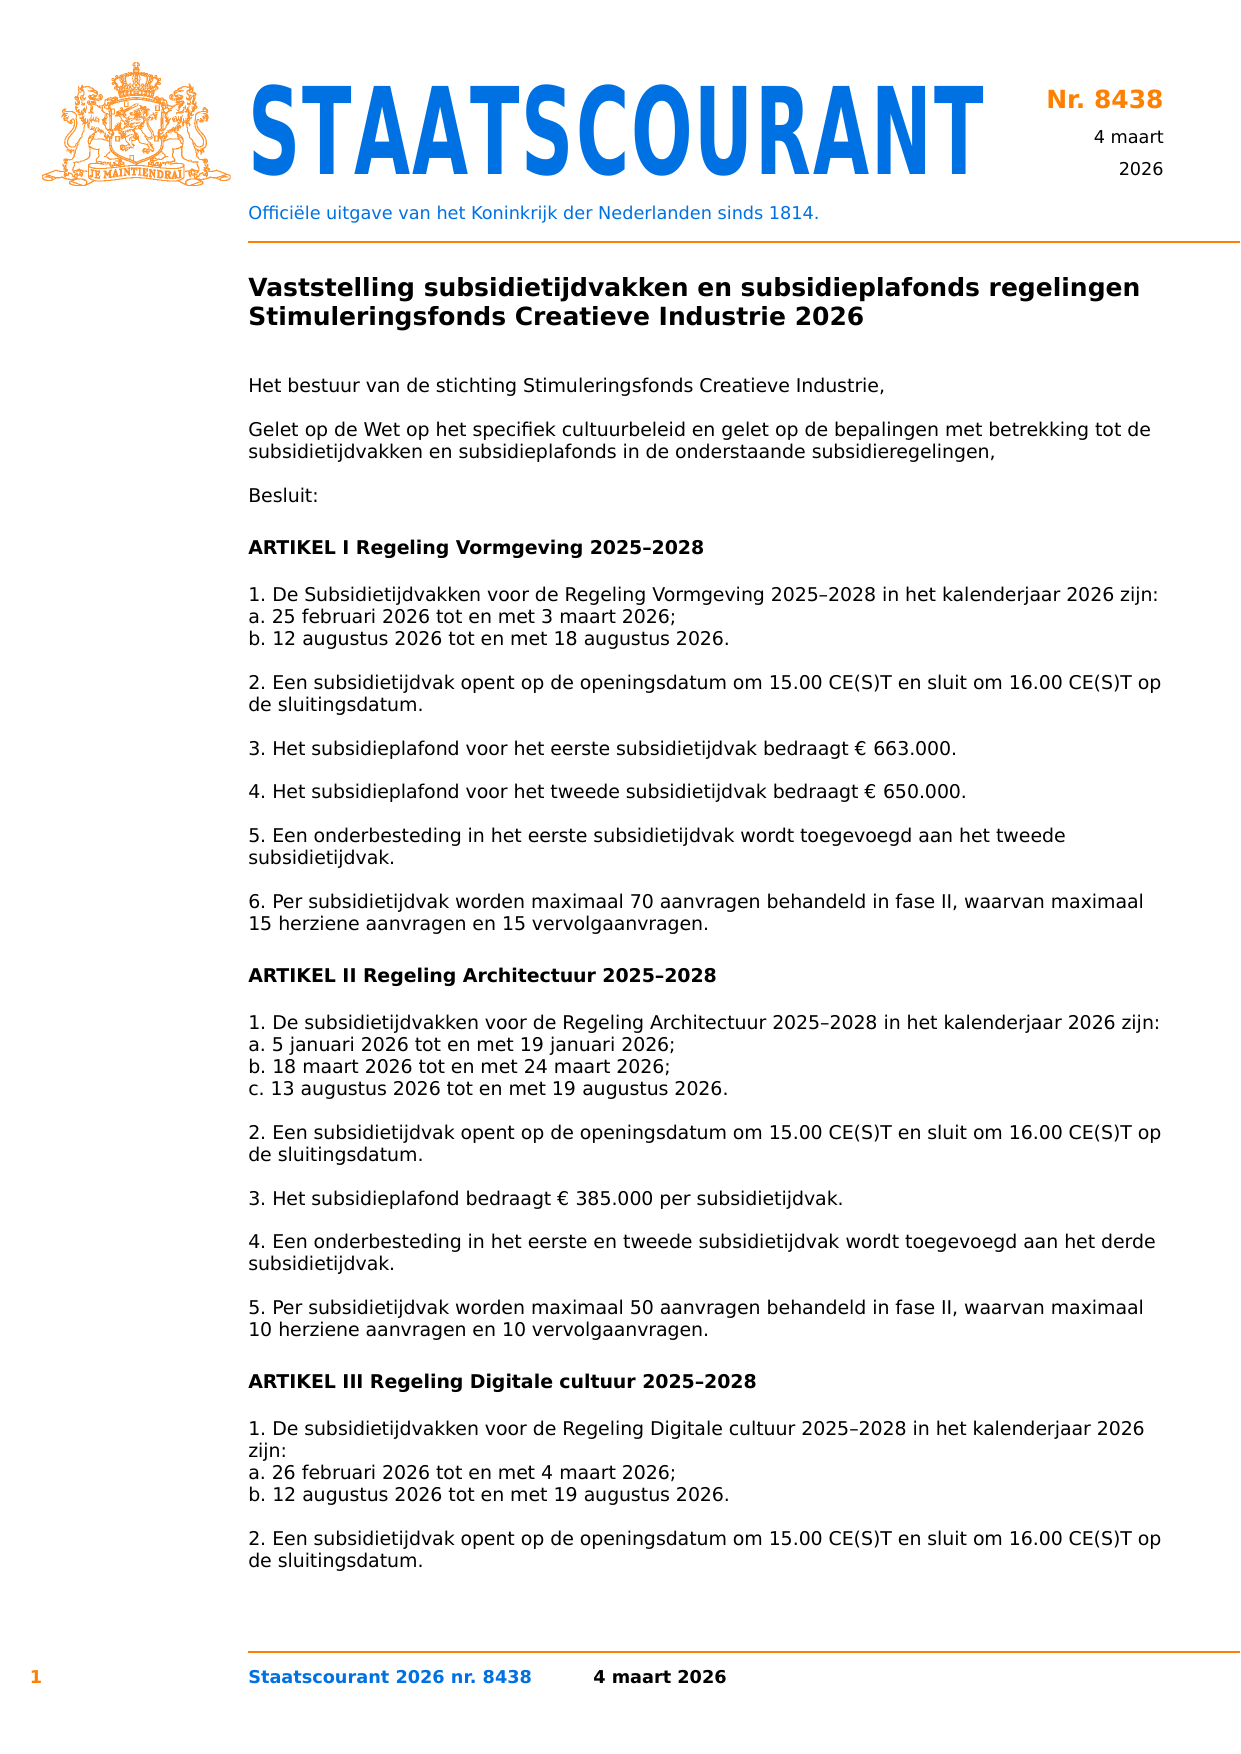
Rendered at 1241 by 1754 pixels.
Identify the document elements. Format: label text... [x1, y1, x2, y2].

subtitle ARTIKEL III Regeling Digitale cultuur 2025–2028 [248, 1371, 1163, 1393]
text b. 18 maart 2026 tot en met 24 maart 2026; [248, 1056, 1163, 1078]
text 5. Per subsidietijdvak worden maximaal 50 aanvragen behandeld in fase II, waarvan maximaal 10 herziene aanvragen en 10 vervolgaanvragen. [248, 1297, 1163, 1341]
text 4. Het subsidieplafond voor het tweede subsidietijdvak bedraagt € 650.000. [248, 781, 1163, 803]
text 6. Per subsidietijdvak worden maximaal 70 aanvragen behandeld in fase II, waarvan maximaal 15 herziene aanvragen en 15 vervolgaanvragen. [248, 891, 1163, 935]
text a. 26 februari 2026 tot en met 4 maart 2026; [248, 1462, 1163, 1484]
table_cell 2026 [998, 153, 1240, 203]
text a. 5 januari 2026 tot en met 19 januari 2026; [248, 1034, 1163, 1056]
subtitle ARTIKEL II Regeling Architectuur 2025–2028 [248, 965, 1163, 987]
text c. 13 augustus 2026 tot en met 19 augustus 2026. [248, 1078, 1163, 1100]
table_header STAATSCOURANT [248, 62, 998, 203]
text 2. Een subsidietijdvak opent op de openingsdatum om 15.00 CE(S)T en sluit om 16.00 CE(S)T op de sluitingsdatum. [248, 1122, 1163, 1166]
text Gelet op de Wet op het specifiek cultuurbeleid en gelet op de bepalingen met betrekking tot de subsidietijdvakken en subsidieplafonds in de onderstaande subsidieregelingen, [248, 419, 1163, 463]
text 2. Een subsidietijdvak opent op de openingsdatum om 15.00 CE(S)T en sluit om 16.00 CE(S)T op de sluitingsdatum. [248, 1528, 1163, 1572]
text 2. Een subsidietijdvak opent op de openingsdatum om 15.00 CE(S)T en sluit om 16.00 CE(S)T op de sluitingsdatum. [248, 672, 1163, 716]
text 3. Het subsidieplafond voor het eerste subsidietijdvak bedraagt € 663.000. [248, 737, 1163, 759]
subtitle Vaststelling subsidietijdvakken en subsidieplafonds regelingen Stimuleringsfonds Creatieve Industrie 2026 [248, 273, 1163, 331]
text 1. De subsidietijdvakken voor de Regeling Architectuur 2025–2028 in het kalenderjaar 2026 zijn: [248, 1012, 1163, 1034]
text 4. Een onderbesteding in het eerste en tweede subsidietijdvak wordt toegevoegd aan het derde subsidietijdvak. [248, 1231, 1163, 1275]
text Het bestuur van de stichting Stimuleringsfonds Creatieve Industrie, [248, 375, 1163, 397]
text b. 12 augustus 2026 tot en met 18 augustus 2026. [248, 628, 1163, 650]
text 1. De subsidietijdvakken voor de Regeling Digitale cultuur 2025–2028 in het kalenderjaar 2026 zijn: [248, 1418, 1163, 1462]
table_header [25, 62, 248, 241]
text Besluit: [248, 485, 1163, 507]
text b. 12 augustus 2026 tot en met 19 augustus 2026. [248, 1484, 1163, 1506]
text 3. Het subsidieplafond bedraagt € 385.000 per subsidietijdvak. [248, 1187, 1163, 1209]
table_header Nr. 8438 [998, 62, 1240, 121]
text a. 25 februari 2026 tot en met 3 maart 2026; [248, 606, 1163, 628]
table_cell 4 maart [998, 121, 1240, 153]
text 1. De Subsidietijdvakken voor de Regeling Vormgeving 2025–2028 in het kalenderjaar 2026 zijn: [248, 584, 1163, 606]
picture [41, 62, 231, 186]
table_cell Officiële uitgave van het Koninkrijk der Nederlanden sinds 1814. [248, 203, 1240, 241]
subtitle ARTIKEL I Regeling Vormgeving 2025–2028 [248, 537, 1163, 559]
text 5. Een onderbesteding in het eerste subsidietijdvak wordt toegevoegd aan het tweede subsidietijdvak. [248, 825, 1163, 869]
